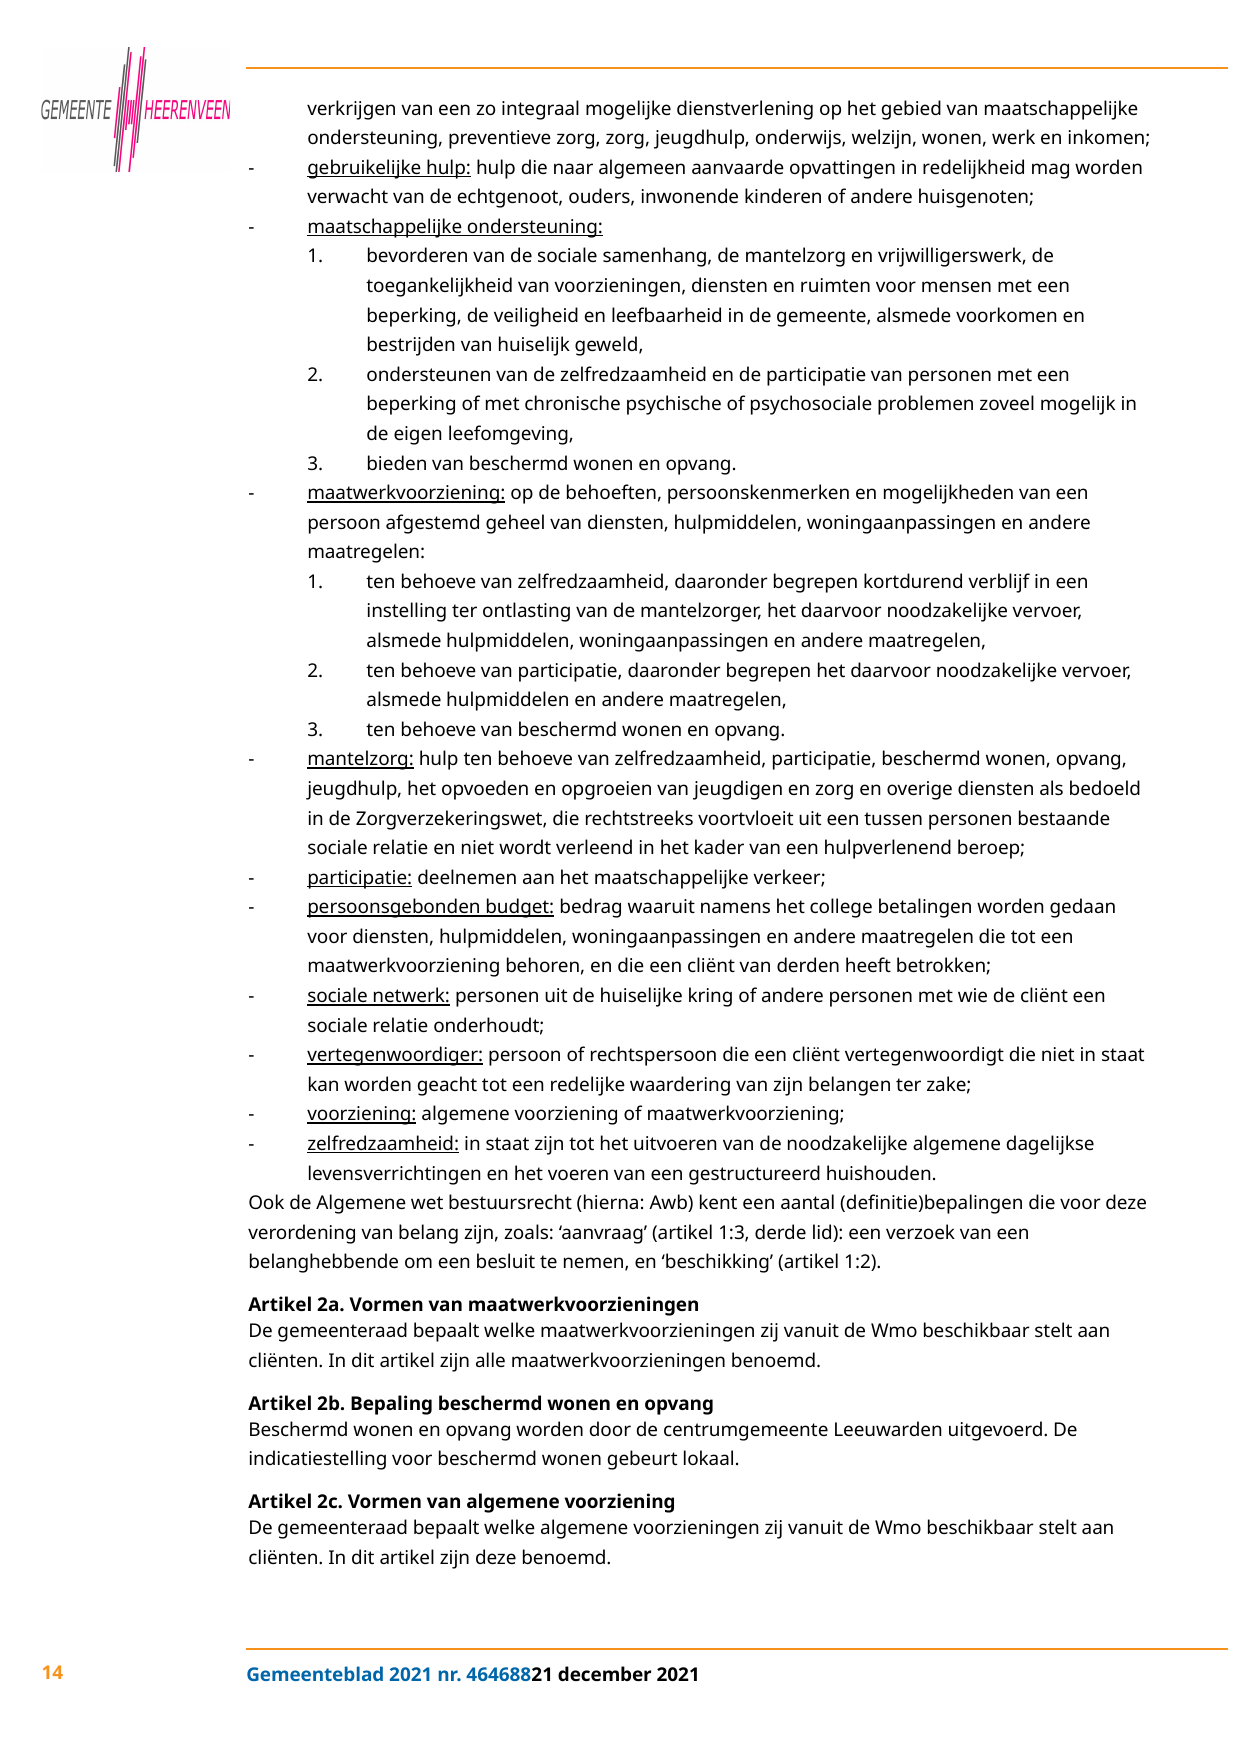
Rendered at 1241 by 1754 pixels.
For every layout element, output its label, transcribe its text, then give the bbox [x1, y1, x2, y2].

list ondersteunen van de zelfredzaamheid en de participatie van personen met een beperking of met chronische psychische of psychosociale problemen zoveel mogelijk in de eigen leefomgeving, [307, 361, 1152, 446]
list ten behoeve van beschermd wonen en opvang. [307, 716, 1152, 742]
text Artikel 2b. Bepaling beschermd wonen en opvang [248, 1390, 1152, 1416]
list bevorderen van de sociale samenhang, de mantelzorg en vrijwilligerswerk, de toegankelijkheid van voorzieningen, diensten en ruimten voor mensen met een beperking, de veiligheid en leefbaarheid in de gemeente, alsmede voorkomen en bestrijden van huiselijk geweld, [307, 243, 1152, 357]
list ten behoeve van participatie, daaronder begrepen het daarvoor noodzakelijke vervoer, alsmede hulpmiddelen en andere maatregelen, [307, 657, 1152, 712]
list voorziening: algemene voorziening of maatwerkvoorziening; [248, 1101, 1152, 1126]
list sociale netwerk: personen uit de huiselijke kring of andere personen met wie de cliënt een sociale relatie onderhoudt; [248, 982, 1152, 1038]
text De gemeenteraad bepaalt welke maatwerkvoorzieningen zij vanuit de Wmo beschikbaar stelt aan cliënten. In dit artikel zijn alle maatwerkvoorzieningen benoemd. [248, 1317, 1152, 1373]
list zelfredzaamheid: in staat zijn tot het uitvoeren van de noodzakelijke algemene dagelijkse levensverrichtingen en het voeren van een gestructureerd huishouden. [248, 1130, 1152, 1186]
list bieden van beschermd wonen en opvang. [307, 450, 1152, 476]
list persoonsgebonden budget: bedrag waaruit namens het college betalingen worden gedaan voor diensten, hulpmiddelen, woningaanpassingen en andere maatregelen die tot een maatwerkvoorziening behoren, en die een cliënt van derden heeft betrokken; [248, 893, 1152, 978]
text Beschermd wonen en opvang worden door de centrumgemeente Leeuwarden uitgevoerd. De indicatiestelling voor beschermd wonen gebeurt lokaal. [248, 1416, 1152, 1471]
list gebruikelijke hulp: hulp die naar algemeen aanvaarde opvattingen in redelijkheid mag worden verwacht van de echtgenoot, ouders, inwonende kinderen of andere huisgenoten; [248, 154, 1152, 209]
text Artikel 2c. Vormen van algemene voorziening [248, 1488, 1152, 1514]
picture [41, 47, 231, 172]
text Ook de Algemene wet bestuursrecht (hierna: Awb) kent een aantal (definitie)bepalingen die voor deze verordening van belang zijn, zoals: ‘aanvraag’ (artikel 1:3, derde lid): een verzoek van een belanghebbende om een besluit te nemen, en ‘beschikking’ (artikel 1:2). [248, 1189, 1152, 1274]
text Artikel 2a. Vormen van maatwerkvoorzieningen [248, 1292, 1152, 1317]
list verkrijgen van een zo integraal mogelijke dienstverlening op het gebied van maatschappelijke ondersteuning, preventieve zorg, zorg, jeugdhulp, onderwijs, welzijn, wonen, werk en inkomen; [248, 95, 1152, 150]
text De gemeenteraad bepaalt welke algemene voorzieningen zij vanuit de Wmo beschikbaar stelt aan cliënten. In dit artikel zijn deze benoemd. [248, 1514, 1152, 1569]
list mantelzorg: hulp ten behoeve van zelfredzaamheid, participatie, beschermd wonen, opvang, jeugdhulp, het opvoeden en opgroeien van jeugdigen en zorg en overige diensten als bedoeld in de Zorgverzekeringswet, die rechtstreeks voortvloeit uit een tussen personen bestaande sociale relatie en niet wordt verleend in het kader van een hulpverlenend beroep; [248, 746, 1152, 860]
list participatie: deelnemen aan het maatschappelijke verkeer; [248, 864, 1152, 890]
list ten behoeve van zelfredzaamheid, daaronder begrepen kortdurend verblijf in een instelling ter ontlasting van de mantelzorger, het daarvoor noodzakelijke vervoer, alsmede hulpmiddelen, woningaanpassingen en andere maatregelen, [307, 568, 1152, 653]
list vertegenwoordiger: persoon of rechtspersoon die een cliënt vertegenwoordigt die niet in staat kan worden geacht tot een redelijke waardering van zijn belangen ter zake; [248, 1041, 1152, 1097]
list maatwerkvoorziening: op de behoeften, persoonskenmerken en mogelijkheden van een persoon afgestemd geheel van diensten, hulpmiddelen, woningaanpassingen en andere maatregelen: [248, 479, 1152, 564]
list maatschappelijke ondersteuning: [248, 213, 1152, 239]
